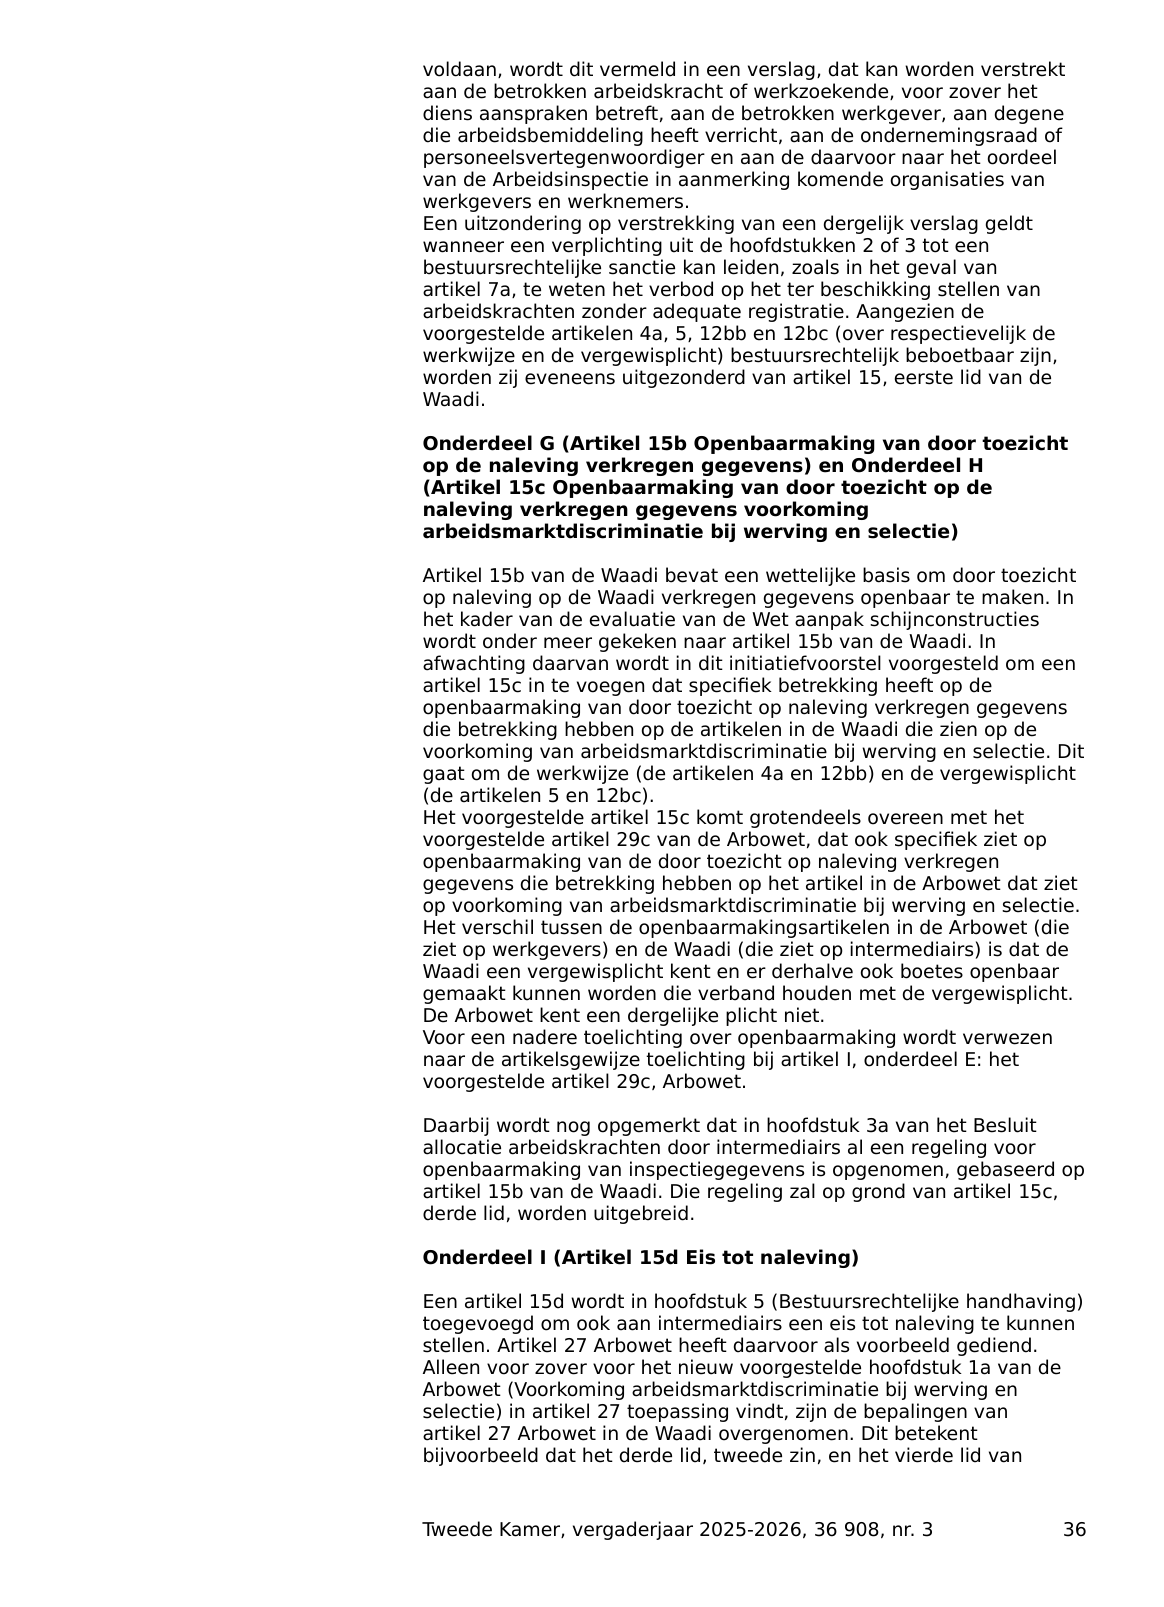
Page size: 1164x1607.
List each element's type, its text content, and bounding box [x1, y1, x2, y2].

text Het voorgestelde artikel 15c komt grotendeels overeen met het voorgestelde artikel 29c van de Arbowet, dat ook specifiek ziet op openbaarmaking van de door toezicht op naleving verkregen gegevens die betrekking hebben op het artikel in de Arbowet dat ziet op voorkoming van arbeidsmarktdiscriminatie bij werving en selectie. Het verschil tussen de openbaarmakingsartikelen in de Arbowet (die ziet op werkgevers) en de Waadi (die ziet op intermediairs) is dat de Waadi een vergewisplicht kent en er derhalve ook boetes openbaar gemaakt kunnen worden die verband houden met de vergewisplicht. De Arbowet kent een dergelijke plicht niet. [422, 807, 1087, 1027]
text Een uitzondering op verstrekking van een dergelijk verslag geldt wanneer een verplichting uit de hoofdstukken 2 of 3 tot een bestuursrechtelijke sanctie kan leiden, zoals in het geval van artikel 7a, te weten het verbod op het ter beschikking stellen van arbeidskrachten zonder adequate registratie. Aangezien de voorgestelde artikelen 4a, 5, 12bb en 12bc (over respectievelijk de werkwijze en de vergewisplicht) bestuursrechtelijk beboetbaar zijn, worden zij eveneens uitgezonderd van artikel 15, eerste lid van de Waadi. [422, 213, 1087, 411]
subtitle Onderdeel G (Artikel 15b Openbaarmaking van door toezicht op de naleving verkregen gegevens) en Onderdeel H (Artikel 15c Openbaarmaking van door toezicht op de naleving verkregen gegevens voorkoming arbeidsmarktdiscriminatie bij werving en selectie) [422, 433, 1087, 543]
text Artikel 15b van de Waadi bevat een wettelijke basis om door toezicht op naleving op de Waadi verkregen gegevens openbaar te maken. In het kader van de evaluatie van de Wet aanpak schijnconstructies wordt onder meer gekeken naar artikel 15b van de Waadi. In afwachting daarvan wordt in dit initiatiefvoorstel voorgesteld om een artikel 15c in te voegen dat specifiek betrekking heeft op de openbaarmaking van door toezicht op naleving verkregen gegevens die betrekking hebben op de artikelen in de Waadi die zien op de voorkoming van arbeidsmarktdiscriminatie bij werving en selectie. Dit gaat om de werkwijze (de artikelen 4a en 12bb) en de vergewisplicht (de artikelen 5 en 12bc). [422, 565, 1087, 807]
text Daarbij wordt nog opgemerkt dat in hoofdstuk 3a van het Besluit allocatie arbeidskrachten door intermediairs al een regeling voor openbaarmaking van inspectiegegevens is opgenomen, gebaseerd op artikel 15b van de Waadi. Die regeling zal op grond van artikel 15c, derde lid, worden uitgebreid. [422, 1115, 1087, 1224]
subtitle Onderdeel I (Artikel 15d Eis tot naleving) [422, 1247, 1087, 1269]
text voldaan, wordt dit vermeld in een verslag, dat kan worden verstrekt aan de betrokken arbeidskracht of werkzoekende, voor zover het diens aanspraken betreft, aan de betrokken werkgever, aan degene die arbeidsbemiddeling heeft verricht, aan de ondernemingsraad of personeelsvertegenwoordiger en aan de daarvoor naar het oordeel van de Arbeidsinspectie in aanmerking komende organisaties van werkgevers en werknemers. [422, 59, 1087, 213]
text Voor een nadere toelichting over openbaarmaking wordt verwezen naar de artikelsgewijze toelichting bij artikel I, onderdeel E: het voorgestelde artikel 29c, Arbowet. [422, 1027, 1087, 1092]
text Een artikel 15d wordt in hoofdstuk 5 (Bestuursrechtelijke handhaving) toegevoegd om ook aan intermediairs een eis tot naleving te kunnen stellen. Artikel 27 Arbowet heeft daarvoor als voorbeeld gediend. Alleen voor zover voor het nieuw voorgestelde hoofdstuk 1a van de Arbowet (Voorkoming arbeidsmarktdiscriminatie bij werving en selectie) in artikel 27 toepassing vindt, zijn de bepalingen van artikel 27 Arbowet in de Waadi overgenomen. Dit betekent bijvoorbeeld dat het derde lid, tweede zin, en het vierde lid van [422, 1291, 1087, 1467]
